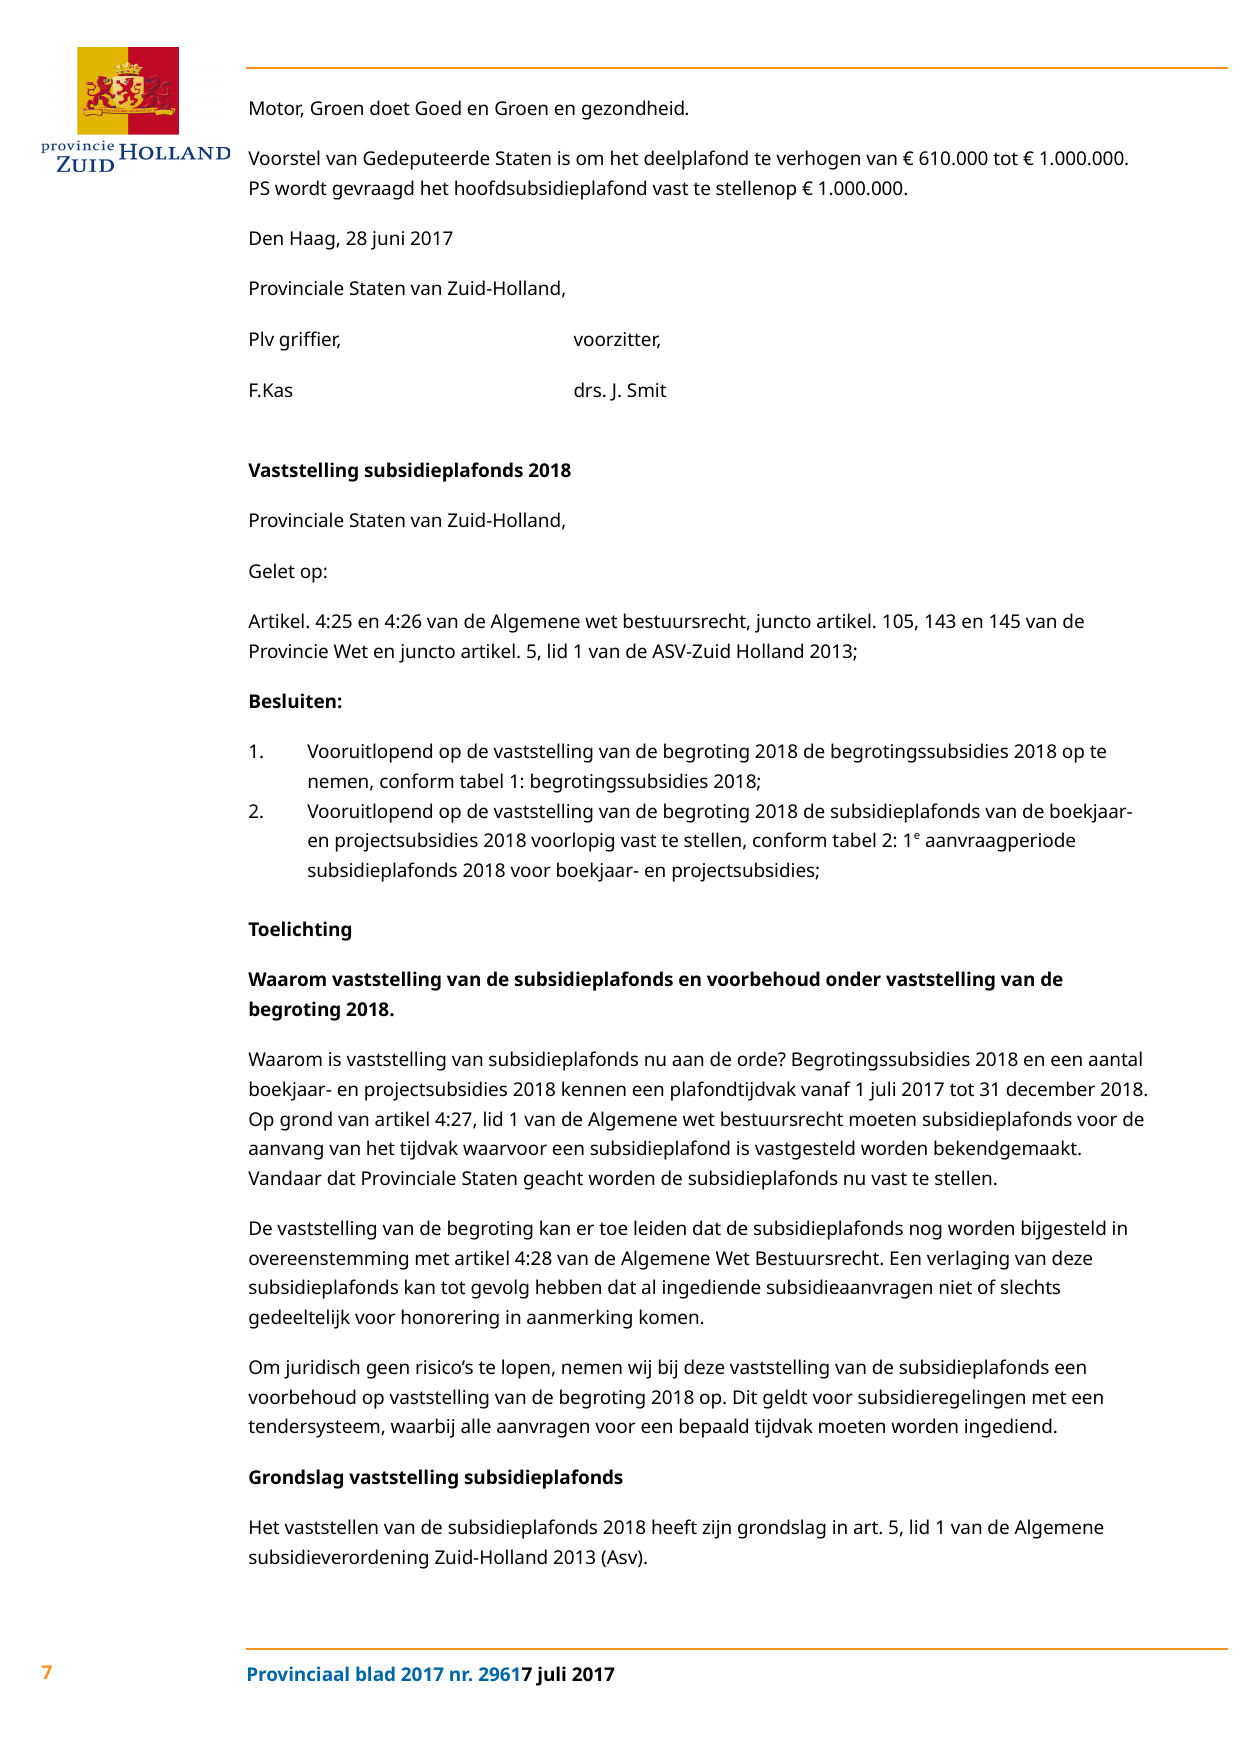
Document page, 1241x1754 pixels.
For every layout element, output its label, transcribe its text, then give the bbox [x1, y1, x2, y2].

text Provinciale Staten van Zuid-Holland, [248, 276, 1152, 301]
list Vooruitlopend op de vaststelling van de begroting 2018 de begrotingssubsidies 2018 op te nemen, conform tabel 1: begrotingssubsidies 2018; [248, 739, 1152, 794]
text Toelichting [248, 916, 1152, 942]
table_header Plv griffier, [248, 326, 573, 352]
list Vooruitlopend op de vaststelling van de begroting 2018 de subsidieplafonds van de boekjaar- en projectsubsidies 2018 voorlopig vast te stellen, conform tabel 2: 1e aanvraagperiode subsidieplafonds 2018 voor boekjaar- en projectsubsidies; [248, 798, 1152, 883]
picture [41, 47, 231, 172]
text Voorstel van Gedeputeerde Staten is om het deelplafond te verhogen van € 610.000 tot € 1.000.000. PS wordt gevraagd het hoofdsubsidieplafond vast te stellenop € 1.000.000. [248, 145, 1152, 201]
text Vaststelling subsidieplafonds 2018 [248, 457, 1152, 483]
text Grondslag vaststelling subsidieplafonds [248, 1464, 1152, 1490]
text Waarom vaststelling van de subsidieplafonds en voorbehoud onder vaststelling van de begroting 2018. [248, 967, 1152, 1022]
text Het vaststellen van de subsidieplafonds 2018 heeft zijn grondslag in art. 5, lid 1 van de Algemene subsidieverordening Zuid-Holland 2013 (Asv). [248, 1514, 1152, 1570]
text Motor, Groen doet Goed en Groen en gezondheid. [248, 95, 1152, 121]
text Den Haag, 28 juni 2017 [248, 225, 1152, 251]
table_cell [248, 352, 573, 378]
text Waarom is vaststelling van subsidieplafonds nu aan de orde? Begrotingssubsidies 2018 en een aantal boekjaar- en projectsubsidies 2018 kennen een plafondtijdvak vanaf 1 juli 2017 tot 31 december 2018. Op grond van artikel 4:27, lid 1 van de Algemene wet bestuursrecht moeten subsidieplafonds voor de aanvang van het tijdvak waarvoor een subsidieplafond is vastgesteld worden bekendgemaakt. Vandaar dat Provinciale Staten geacht worden de subsidieplafonds nu vast te stellen. [248, 1047, 1152, 1191]
text Gelet op: [248, 558, 1152, 583]
table_cell drs. J. Smit [573, 378, 1152, 403]
text Provinciale Staten van Zuid-Holland, [248, 507, 1152, 533]
text Artikel. 4:25 en 4:26 van de Algemene wet bestuursrecht, juncto artikel. 105, 143 en 145 van de Provincie Wet en juncto artikel. 5, lid 1 van de ASV-Zuid Holland 2013; [248, 608, 1152, 663]
table_cell F.Kas [248, 378, 573, 403]
text De vaststelling van de begroting kan er toe leiden dat de subsidieplafonds nog worden bijgesteld in overeenstemming met artikel 4:28 van de Algemene Wet Bestuursrecht. Een verlaging van deze subsidieplafonds kan tot gevolg hebben dat al ingediende subsidieaanvragen niet of slechts gedeeltelijk voor honorering in aanmerking komen. [248, 1215, 1152, 1330]
text Om juridisch geen risico’s te lopen, nemen wij bij deze vaststelling van de subsidieplafonds een voorbehoud op vaststelling van de begroting 2018 op. Dit geldt voor subsidieregelingen met een tendersysteem, waarbij alle aanvragen voor een bepaald tijdvak moeten worden ingediend. [248, 1354, 1152, 1439]
table_header voorzitter, [573, 326, 1152, 352]
text Besluiten: [248, 688, 1152, 714]
table_cell [573, 352, 1152, 378]
